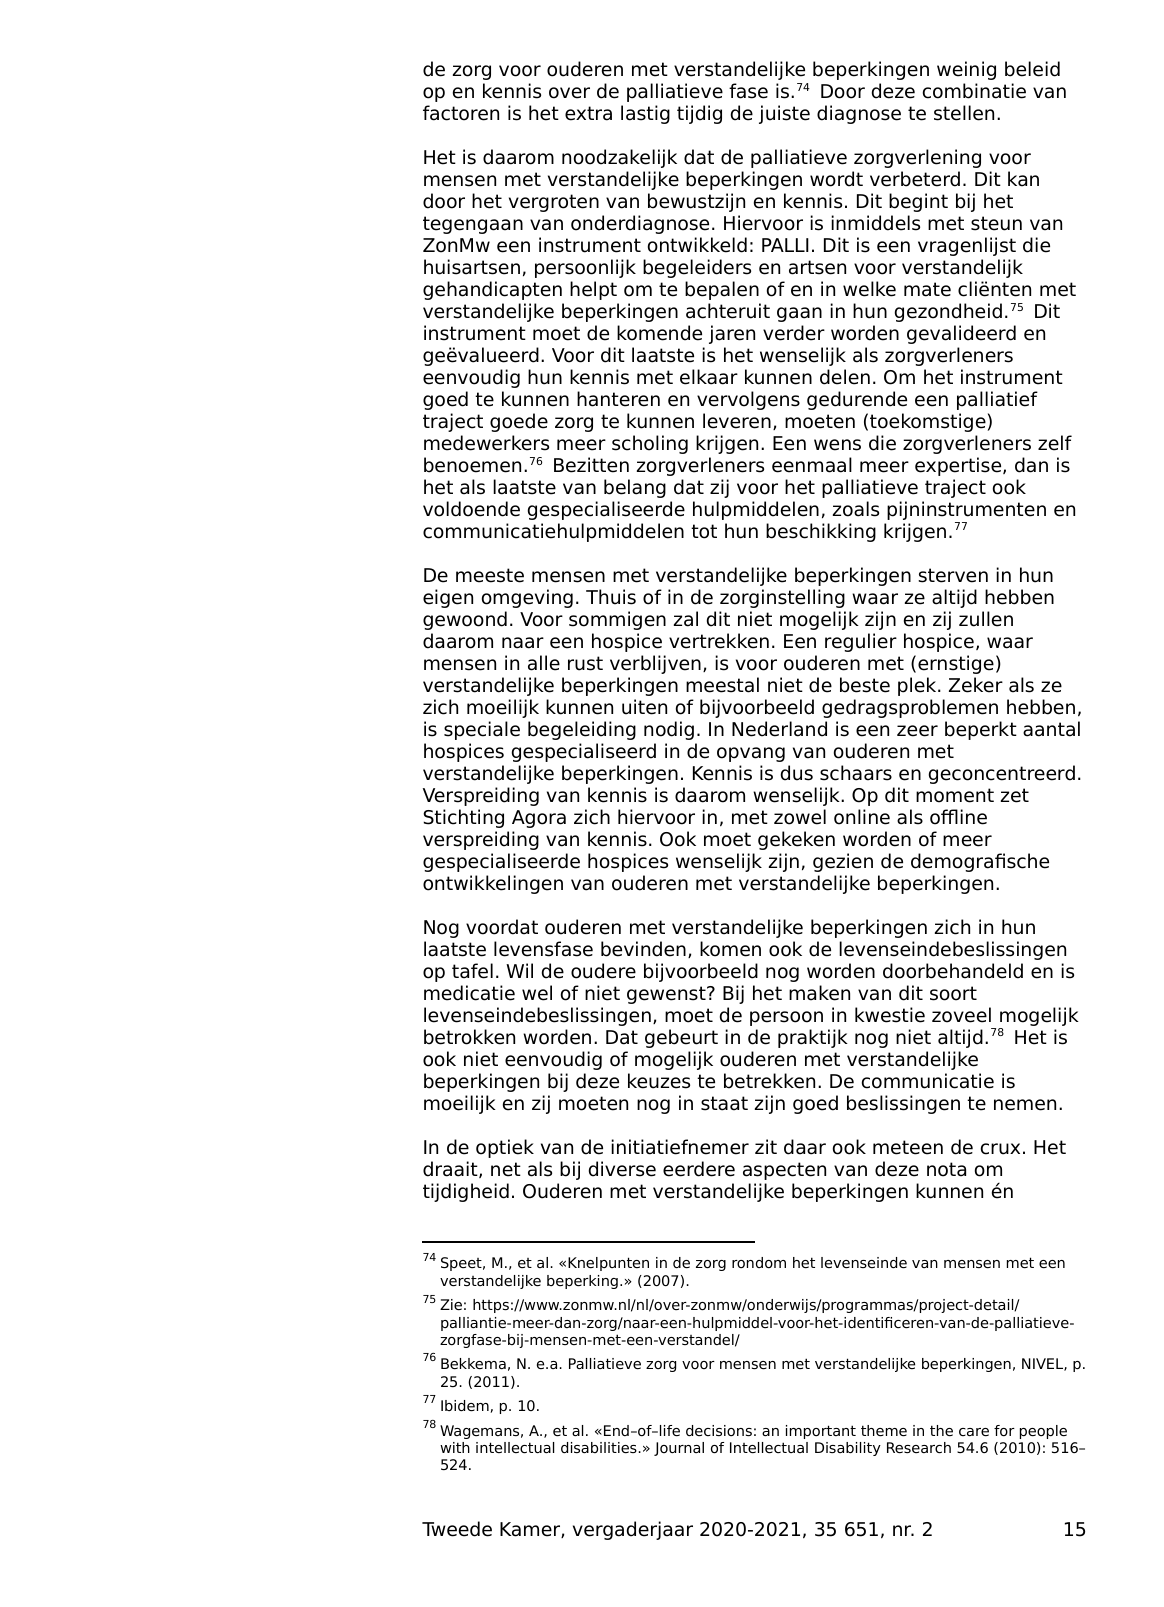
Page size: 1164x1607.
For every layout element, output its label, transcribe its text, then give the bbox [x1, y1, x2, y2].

text de zorg voor ouderen met verstandelijke beperkingen weinig beleid op en kennis over de palliatieve fase is. Door deze combinatie van factoren is het extra lastig tijdig de juiste diagnose te stellen. [422, 59, 1087, 125]
text Het is daarom noodzakelijk dat de palliatieve zorgverlening voor mensen met verstandelijke beperkingen wordt verbeterd. Dit kan door het vergroten van bewustzijn en kennis. Dit begint bij het tegengaan van onderdiagnose. Hiervoor is inmiddels met steun van ZonMw een instrument ontwikkeld: PALLI. Dit is een vragenlijst die huisartsen, persoonlijk begeleiders en artsen voor verstandelijk gehandicapten helpt om te bepalen of en in welke mate cliënten met verstandelijke beperkingen achteruit gaan in hun gezondheid. Dit instrument moet de komende jaren verder worden gevalideerd en geëvalueerd. Voor dit laatste is het wenselijk als zorgverleners eenvoudig hun kennis met elkaar kunnen delen. Om het instrument goed te kunnen hanteren en vervolgens gedurende een palliatief traject goede zorg te kunnen leveren, moeten (toekomstige) medewerkers meer scholing krijgen. Een wens die zorgverleners zelf benoemen. Bezitten zorgverleners eenmaal meer expertise, dan is het als laatste van belang dat zij voor het palliatieve traject ook voldoende gespecialiseerde hulpmiddelen, zoals pijninstrumenten en communicatiehulpmiddelen tot hun beschikking krijgen. [422, 147, 1087, 543]
text Nog voordat ouderen met verstandelijke beperkingen zich in hun laatste levensfase bevinden, komen ook de levenseindebeslissingen op tafel. Wil de oudere bijvoorbeeld nog worden doorbehandeld en is medicatie wel of niet gewenst? Bij het maken van dit soort levenseindebeslissingen, moet de persoon in kwestie zoveel mogelijk betrokken worden. Dat gebeurt in de praktijk nog niet altijd. Het is ook niet eenvoudig of mogelijk ouderen met verstandelijke beperkingen bij deze keuzes te betrekken. De communicatie is moeilijk en zij moeten nog in staat zijn goed beslissingen te nemen. [422, 917, 1087, 1115]
text Bekkema, N. e.a. Palliatieve zorg voor mensen met verstandelijke beperkingen, NIVEL, p. 25. (2011). [422, 1352, 1087, 1391]
text Zie: https://www.zonmw.nl/nl/over-zonmw/onderwijs/programmas/project-detail/palliantie-meer-dan-zorg/naar-een-hulpmiddel-voor-het-identificeren-van-de-palliatieve-zorgfase-bij-mensen-met-een-verstandel/ [422, 1293, 1087, 1349]
text Ibidem, p. 10. [422, 1393, 1087, 1416]
text Wagemans, A., et al. «End–of–life decisions: an important theme in the care for people with intellectual disabilities.» Journal of Intellectual Disability Research 54.6 (2010): 516–524. [422, 1418, 1087, 1474]
text In de optiek van de initiatiefnemer zit daar ook meteen de crux. Het draait, net als bij diverse eerdere aspecten van deze nota om tijdigheid. Ouderen met verstandelijke beperkingen kunnen én [422, 1137, 1087, 1203]
text De meeste mensen met verstandelijke beperkingen sterven in hun eigen omgeving. Thuis of in de zorginstelling waar ze altijd hebben gewoond. Voor sommigen zal dit niet mogelijk zijn en zij zullen daarom naar een hospice vertrekken. Een regulier hospice, waar mensen in alle rust verblijven, is voor ouderen met (ernstige) verstandelijke beperkingen meestal niet de beste plek. Zeker als ze zich moeilijk kunnen uiten of bijvoorbeeld gedragsproblemen hebben, is speciale begeleiding nodig. In Nederland is een zeer beperkt aantal hospices gespecialiseerd in de opvang van ouderen met verstandelijke beperkingen. Kennis is dus schaars en geconcentreerd. Verspreiding van kennis is daarom wenselijk. Op dit moment zet Stichting Agora zich hiervoor in, met zowel online als offline verspreiding van kennis. Ook moet gekeken worden of meer gespecialiseerde hospices wenselijk zijn, gezien de demografische ontwikkelingen van ouderen met verstandelijke beperkingen. [422, 565, 1087, 895]
text Speet, M., et al. «Knelpunten in de zorg rondom het levenseinde van mensen met een verstandelijke beperking.» (2007). [422, 1251, 1087, 1290]
